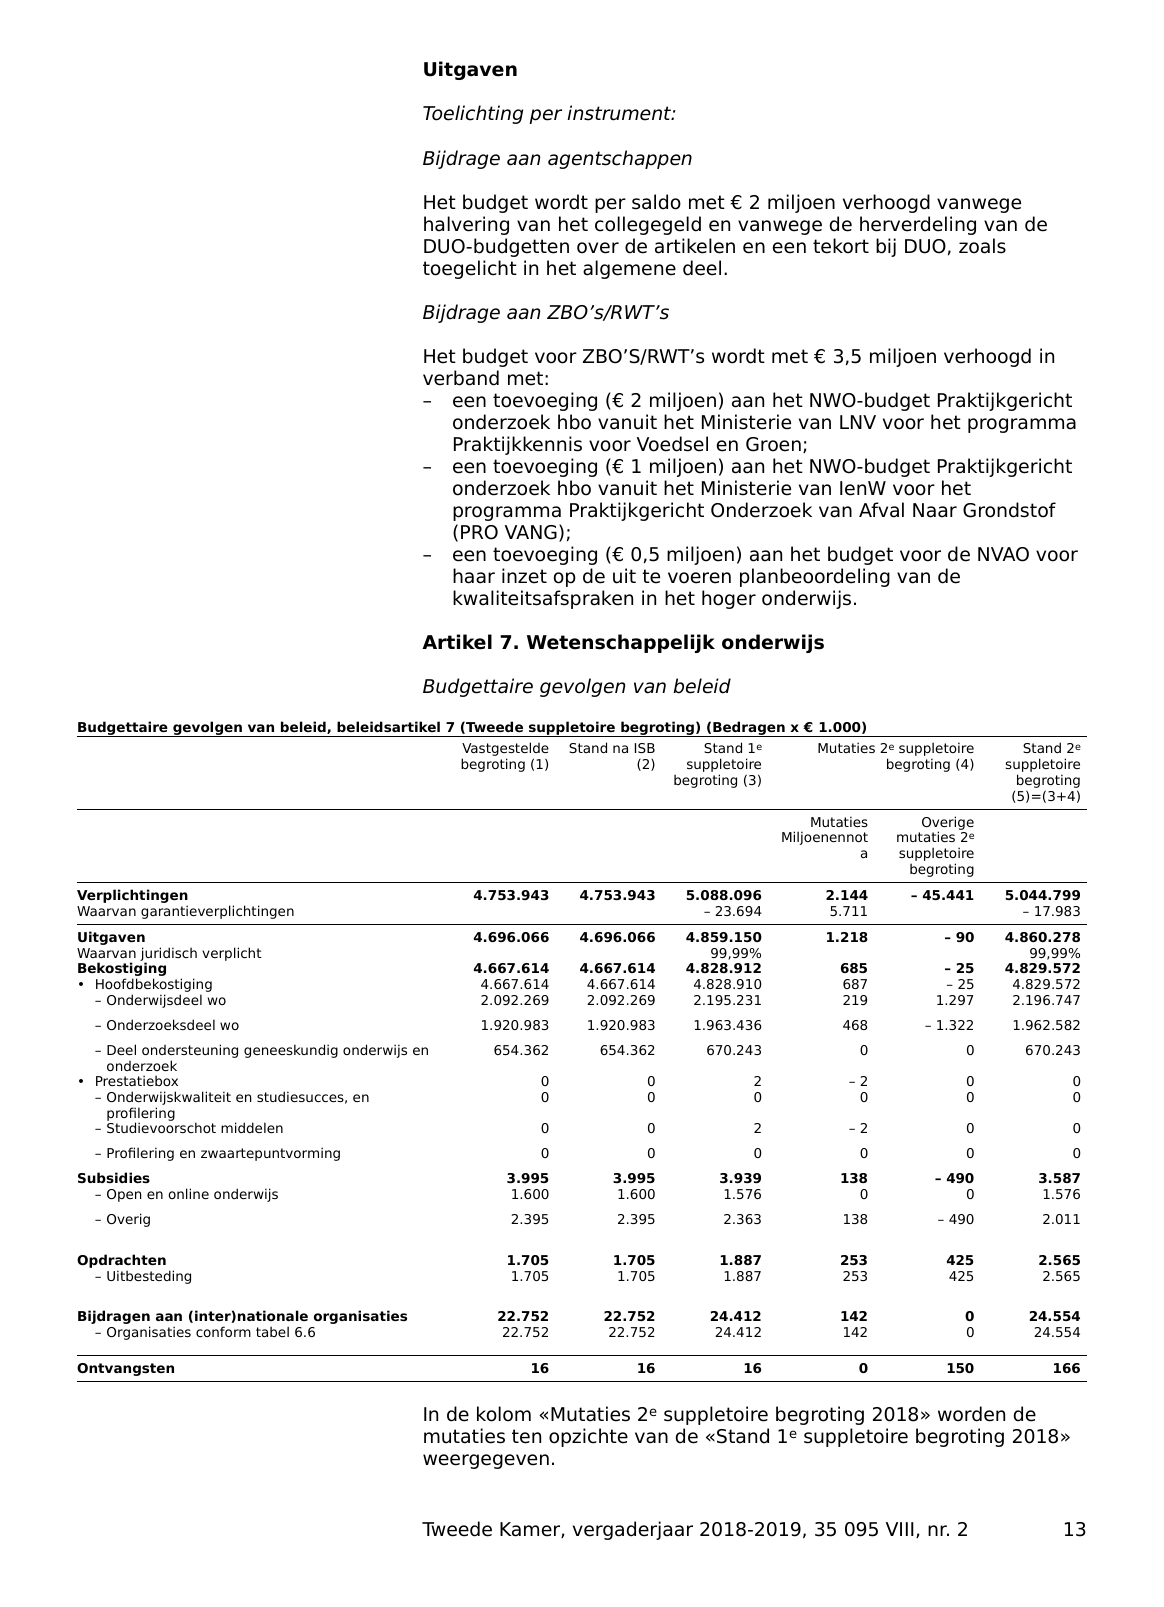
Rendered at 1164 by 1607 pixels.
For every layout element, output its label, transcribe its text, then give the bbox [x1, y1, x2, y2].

table_cell 166 [980, 1356, 1087, 1381]
table_cell 0 [874, 1187, 980, 1212]
table_cell Hoofdbekostiging [89, 977, 449, 993]
table_cell – [89, 1269, 100, 1293]
table_cell – [89, 1121, 100, 1146]
table_cell 0 [874, 1309, 980, 1325]
table_cell Studievoorschot middelen [100, 1121, 449, 1146]
table_cell Open en online onderwijs [100, 1187, 449, 1212]
table_cell 99,99% [661, 946, 768, 961]
table_cell Ontvangsten [77, 1356, 449, 1381]
table_cell 24.554 [980, 1325, 1087, 1355]
table_cell 4.753.943 [449, 883, 555, 904]
table_cell [77, 737, 449, 809]
table_cell [768, 1237, 874, 1253]
table_cell [77, 1018, 88, 1043]
table_cell [77, 810, 449, 882]
table_cell 4.828.912 [661, 961, 768, 977]
table_cell [555, 810, 661, 882]
table_cell – [89, 1187, 100, 1212]
table_cell 0 [980, 1090, 1087, 1121]
table_cell [449, 904, 555, 924]
table_cell 2.565 [980, 1253, 1087, 1268]
table_cell 0 [449, 1146, 555, 1171]
table_cell – 25 [874, 961, 980, 977]
table_cell – 490 [874, 1171, 980, 1187]
table_cell – [89, 1018, 100, 1043]
table_cell [555, 904, 661, 924]
table_cell [768, 1294, 874, 1309]
table_cell 1.600 [555, 1187, 661, 1212]
table_cell 2.195.231 [661, 993, 768, 1018]
table_cell 654.362 [449, 1043, 555, 1074]
table_cell 0 [874, 1043, 980, 1074]
table_cell 138 [768, 1171, 874, 1187]
table_cell 1.963.436 [661, 1018, 768, 1043]
table_cell Uitgaven [77, 925, 449, 946]
table_cell 2.092.269 [555, 993, 661, 1018]
table_cell Opdrachten [77, 1253, 449, 1268]
text – een toevoeging (€ 0,5 miljoen) aan het budget voor de NVAO voor haar inzet op de uit te voeren planbeoordeling van de kwaliteitsafspraken in het hoger onderwijs. [422, 544, 1087, 609]
table_cell 150 [874, 1356, 980, 1381]
table_cell 3.587 [980, 1171, 1087, 1187]
text Het budget voor ZBO’S/RWT’s wordt met € 3,5 miljoen verhoogd in verband met: [422, 346, 1087, 390]
table_cell 0 [555, 1146, 661, 1171]
table_cell 22.752 [449, 1325, 555, 1355]
table_cell Verplichtingen [77, 883, 449, 904]
table_cell • [77, 977, 88, 993]
text Het budget wordt per saldo met € 2 miljoen verhoogd vanwege halvering van het collegegeld en vanwege de herverdeling van de DUO-budgetten over de artikelen en een tekort bij DUO, zoals toegelicht in het algemene deel. [422, 192, 1087, 279]
table_cell Waarvan juridisch verplicht [77, 946, 449, 961]
table_cell 2.196.747 [980, 993, 1087, 1018]
table_cell – 23.694 [661, 904, 768, 924]
table_cell 685 [768, 961, 874, 977]
table_cell – 45.441 [874, 883, 980, 904]
table_cell 0 [555, 1121, 661, 1146]
table_cell 0 [449, 1090, 555, 1121]
table_cell – 17.983 [980, 904, 1087, 924]
table_cell – [89, 1090, 100, 1121]
table_cell 654.362 [555, 1043, 661, 1074]
table_cell [768, 946, 874, 961]
table_cell Prestatiebox [89, 1074, 449, 1090]
table_cell – 90 [874, 925, 980, 946]
table_cell 142 [768, 1309, 874, 1325]
table_cell 22.752 [449, 1309, 555, 1325]
table_cell [77, 1294, 449, 1309]
table_header Budgettaire gevolgen van beleid, beleidsartikel 7 (Tweede suppletoire begroting) (Bedragen x € 1.000) [77, 720, 1087, 736]
table_cell 4.667.614 [555, 977, 661, 993]
table_cell 4.753.943 [555, 883, 661, 904]
table_cell Onderwijsdeel wo [100, 993, 449, 1018]
table_cell 670.243 [661, 1043, 768, 1074]
table_cell Mutaties Miljoenennota [768, 810, 874, 882]
table_cell [555, 1294, 661, 1309]
table_cell 5.711 [768, 904, 874, 924]
table_cell Bijdragen aan (inter)nationale organisaties [77, 1309, 449, 1325]
table_cell 425 [874, 1269, 980, 1293]
table_cell Onderzoeksdeel wo [100, 1018, 449, 1043]
table_cell 1.600 [449, 1187, 555, 1212]
table_cell 24.554 [980, 1309, 1087, 1325]
table_cell [77, 1187, 88, 1212]
table_cell [874, 1294, 980, 1309]
table_cell [555, 946, 661, 961]
table_cell 1.920.983 [449, 1018, 555, 1043]
table_cell 0 [874, 1325, 980, 1355]
table_cell Bekostiging [77, 961, 449, 977]
table_cell – [89, 1212, 100, 1237]
table_cell Profilering en zwaartepuntvorming [100, 1146, 449, 1171]
table_cell 425 [874, 1253, 980, 1268]
table_cell 5.088.096 [661, 883, 768, 904]
table_cell [661, 1294, 768, 1309]
table_cell 3.995 [555, 1171, 661, 1187]
subtitle Budgettaire gevolgen van beleid [422, 676, 1087, 698]
table_cell 22.752 [555, 1309, 661, 1325]
table_cell 1.576 [661, 1187, 768, 1212]
table_cell 4.696.066 [555, 925, 661, 946]
table_cell 687 [768, 977, 874, 993]
table_cell 0 [768, 1356, 874, 1381]
table_cell – [89, 1043, 100, 1074]
table_cell 0 [768, 1043, 874, 1074]
table_cell [874, 904, 980, 924]
table_cell 4.829.572 [980, 961, 1087, 977]
table_cell 1.297 [874, 993, 980, 1018]
table_cell Organisaties conform tabel 6.6 [100, 1325, 449, 1355]
table_cell [980, 1237, 1087, 1253]
table_cell 468 [768, 1018, 874, 1043]
table_cell 0 [768, 1090, 874, 1121]
table_cell 1.705 [449, 1269, 555, 1293]
table_cell 0 [661, 1146, 768, 1171]
table_cell 4.829.572 [980, 977, 1087, 993]
table_cell 1.576 [980, 1187, 1087, 1212]
table_cell [874, 946, 980, 961]
table_cell [77, 1237, 449, 1253]
table_cell 0 [874, 1090, 980, 1121]
table_cell 22.752 [555, 1325, 661, 1355]
table_cell 2 [661, 1074, 768, 1090]
table_cell – [89, 1146, 100, 1171]
table_cell – 490 [874, 1212, 980, 1237]
table_cell [77, 1212, 88, 1237]
table_cell 4.860.278 [980, 925, 1087, 946]
table_cell [77, 1043, 88, 1074]
table_cell 0 [449, 1121, 555, 1146]
table_cell – 1.322 [874, 1018, 980, 1043]
table_cell Mutaties 2e suppletoire begroting (4) [768, 737, 980, 809]
table_cell [980, 1294, 1087, 1309]
table_cell [449, 1294, 555, 1309]
table_cell 1.705 [555, 1253, 661, 1268]
table_cell – 2 [768, 1074, 874, 1090]
table_cell Vastgestelde begroting (1) [449, 737, 555, 809]
table_cell Waarvan garantieverplichtingen [77, 904, 449, 924]
table_cell 0 [874, 1074, 980, 1090]
subtitle Bijdrage aan ZBO’s/RWT’s [422, 302, 1087, 324]
table_cell 1.920.983 [555, 1018, 661, 1043]
table_cell 24.412 [661, 1325, 768, 1355]
table_cell [449, 1237, 555, 1253]
table_cell [77, 1325, 88, 1355]
table_cell [77, 993, 88, 1018]
table_cell 2.144 [768, 883, 874, 904]
table_cell – [89, 1325, 100, 1355]
table_cell Onderwijskwaliteit en studiesucces, en profilering [100, 1090, 449, 1121]
table_cell [77, 1121, 88, 1146]
subtitle Artikel 7. Wetenschappelijk onderwijs [422, 632, 1087, 654]
table_cell [449, 946, 555, 961]
table_cell 142 [768, 1325, 874, 1355]
table_cell 138 [768, 1212, 874, 1237]
table_cell Subsidies [77, 1171, 449, 1187]
table_cell Overig [100, 1212, 449, 1237]
table_cell Overige mutaties 2e suppletoire begroting [874, 810, 980, 882]
table_cell 4.828.910 [661, 977, 768, 993]
table_cell Stand 1e suppletoire begroting (3) [661, 737, 768, 809]
table_cell 2.363 [661, 1212, 768, 1237]
table_cell 0 [555, 1090, 661, 1121]
table_cell 16 [555, 1356, 661, 1381]
table_cell 0 [874, 1121, 980, 1146]
table_cell Uitbesteding [100, 1269, 449, 1293]
table_cell 24.412 [661, 1309, 768, 1325]
table_cell 1.962.582 [980, 1018, 1087, 1043]
table_cell 3.995 [449, 1171, 555, 1187]
table_cell 2.395 [449, 1212, 555, 1237]
table_cell 2 [661, 1121, 768, 1146]
table_cell 670.243 [980, 1043, 1087, 1074]
table_cell 253 [768, 1253, 874, 1268]
table_cell [980, 810, 1087, 882]
table_cell 2.092.269 [449, 993, 555, 1018]
subtitle Uitgaven [422, 59, 1087, 81]
table_cell • [77, 1074, 88, 1090]
table_cell [555, 1237, 661, 1253]
table_cell 253 [768, 1269, 874, 1293]
table_cell – [89, 993, 100, 1018]
table_cell 219 [768, 993, 874, 1018]
table_cell [449, 810, 555, 882]
table_cell 1.887 [661, 1253, 768, 1268]
subtitle Bijdrage aan agentschappen [422, 147, 1087, 169]
table_cell 0 [661, 1090, 768, 1121]
table_cell 4.859.150 [661, 925, 768, 946]
subtitle Toelichting per instrument: [422, 103, 1087, 125]
table_cell [77, 1269, 88, 1293]
table_cell [77, 1146, 88, 1171]
table_cell 0 [980, 1121, 1087, 1146]
table_cell 3.939 [661, 1171, 768, 1187]
table_cell 4.667.614 [555, 961, 661, 977]
text – een toevoeging (€ 2 miljoen) aan het NWO-budget Praktijkgericht onderzoek hbo vanuit het Ministerie van LNV voor het programma Praktijkkennis voor Voedsel en Groen; [422, 390, 1087, 456]
table_cell 5.044.799 [980, 883, 1087, 904]
table_cell 0 [874, 1146, 980, 1171]
table_cell 0 [768, 1187, 874, 1212]
table_cell 2.565 [980, 1269, 1087, 1293]
table_cell – 2 [768, 1121, 874, 1146]
table_cell 0 [449, 1074, 555, 1090]
table_cell 16 [449, 1356, 555, 1381]
table_cell 1.887 [661, 1269, 768, 1293]
table_cell – 25 [874, 977, 980, 993]
table_cell 0 [980, 1146, 1087, 1171]
table_cell 4.696.066 [449, 925, 555, 946]
table_cell 1.705 [449, 1253, 555, 1268]
table_cell 99,99% [980, 946, 1087, 961]
table_cell [874, 1237, 980, 1253]
text – een toevoeging (€ 1 miljoen) aan het NWO-budget Praktijkgericht onderzoek hbo vanuit het Ministerie van IenW voor het programma Praktijkgericht Onderzoek van Afval Naar Grondstof (PRO VANG); [422, 456, 1087, 544]
table_cell 1.218 [768, 925, 874, 946]
table_cell 2.395 [555, 1212, 661, 1237]
table_cell 4.667.614 [449, 977, 555, 993]
table_cell 0 [980, 1074, 1087, 1090]
table_cell Deel ondersteuning geneeskundig onderwijs en onderzoek [100, 1043, 449, 1074]
table_cell 16 [661, 1356, 768, 1381]
table_cell 2.011 [980, 1212, 1087, 1237]
table_cell 0 [555, 1074, 661, 1090]
table_cell Stand na ISB (2) [555, 737, 661, 809]
table_cell 4.667.614 [449, 961, 555, 977]
table_cell 1.705 [555, 1269, 661, 1293]
table_cell [77, 1090, 88, 1121]
table_cell Stand 2e suppletoire begroting (5)=(3+4) [980, 737, 1087, 809]
table_cell 0 [768, 1146, 874, 1171]
table_cell [661, 810, 768, 882]
text In de kolom «Mutaties 2e suppletoire begroting 2018» worden de mutaties ten opzichte van de «Stand 1e suppletoire begroting 2018» weergegeven. [422, 1404, 1087, 1470]
table_cell [661, 1237, 768, 1253]
